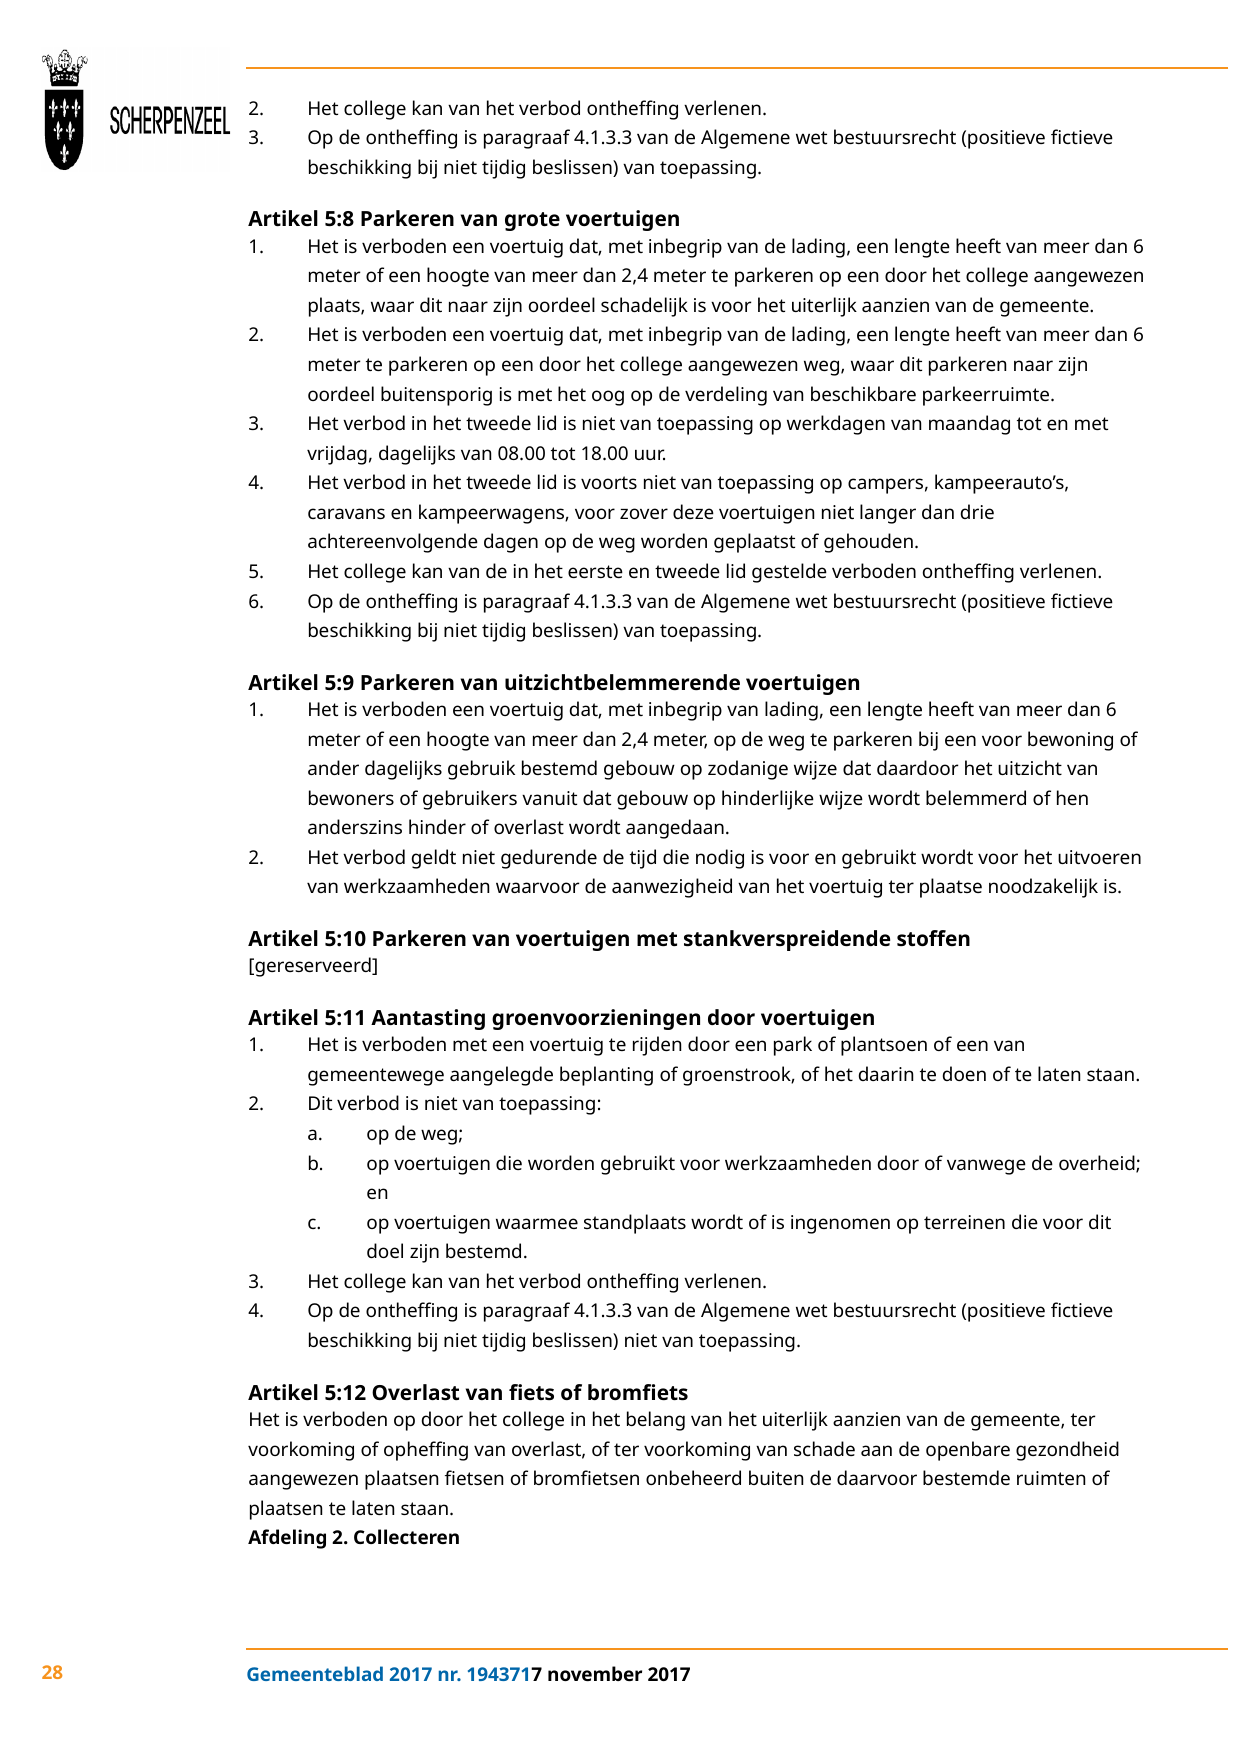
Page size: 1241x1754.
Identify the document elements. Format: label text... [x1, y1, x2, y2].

text Het is verboden op door het college in het belang van het uiterlijk aanzien van de gemeente, ter voorkoming of opheffing van overlast, of ter voorkoming van schade aan de openbare gezondheid aangewezen plaatsen fietsen of bromfietsen onbeheerd buiten de daarvoor bestemde ruimten of plaatsen te laten staan. [248, 1406, 1152, 1521]
list Het college kan van het verbod ontheffing verlenen. [248, 1268, 1152, 1294]
picture [41, 47, 231, 172]
list Het verbod geldt niet gedurende de tijd die nodig is voor en gebruikt wordt voor het uitvoeren van werkzaamheden waarvoor de aanwezigheid van het voertuig ter plaatse noodzakelijk is. [248, 844, 1152, 899]
list Het college kan van de in het eerste en tweede lid gestelde verboden ontheffing verlenen. [248, 558, 1152, 584]
text Artikel 5:8 Parkeren van grote voertuigen [248, 204, 1152, 233]
text Artikel 5:9 Parkeren van uitzichtbelemmerende voertuigen [248, 668, 1152, 696]
list Het college kan van het verbod ontheffing verlenen. [248, 95, 1152, 121]
list Het is verboden een voertuig dat, met inbegrip van lading, een lengte heeft van meer dan 6 meter of een hoogte van meer dan 2,4 meter, op de weg te parkeren bij een voor bewoning of ander dagelijks gebruik bestemd gebouw op zodanige wijze dat daardoor het uitzicht van bewoners of gebruikers vanuit dat gebouw op hinderlijke wijze wordt belemmerd of hen anderszins hinder of overlast wordt aangedaan. [248, 696, 1152, 840]
list Het is verboden met een voertuig te rijden door een park of plantsoen of een van gemeentewege aangelegde beplanting of groenstrook, of het daarin te doen of te laten staan. [248, 1031, 1152, 1087]
list Het is verboden een voertuig dat, met inbegrip van de lading, een lengte heeft van meer dan 6 meter of een hoogte van meer dan 2,4 meter te parkeren op een door het college aangewezen plaats, waar dit naar zijn oordeel schadelijk is voor het uiterlijk aanzien van de gemeente. [248, 233, 1152, 318]
list Het verbod in het tweede lid is niet van toepassing op werkdagen van maandag tot en met vrijdag, dagelijks van 08.00 tot 18.00 uur. [248, 410, 1152, 466]
text Artikel 5:10 Parkeren van voertuigen met stankverspreidende stoffen [248, 924, 1152, 953]
list Het verbod in het tweede lid is voorts niet van toepassing op campers, kampeerauto’s, caravans en kampeerwagens, voor zover deze voertuigen niet langer dan drie achtereenvolgende dagen op de weg worden geplaatst of gehouden. [248, 469, 1152, 554]
list Het is verboden een voertuig dat, met inbegrip van de lading, een lengte heeft van meer dan 6 meter te parkeren op een door het college aangewezen weg, waar dit parkeren naar zijn oordeel buitensporig is met het oog op de verdeling van beschikbare parkeerruimte. [248, 322, 1152, 406]
text Artikel 5:12 Overlast van fiets of bromfiets [248, 1378, 1152, 1406]
list op voertuigen die worden gebruikt voor werkzaamheden door of vanwege de overheid; en [307, 1150, 1152, 1205]
list Dit verbod is niet van toepassing: [248, 1091, 1152, 1116]
list Op de ontheffing is paragraaf 4.1.3.3 van de Algemene wet bestuursrecht (positieve fictieve beschikking bij niet tijdig beslissen) van toepassing. [248, 124, 1152, 180]
list op de weg; [307, 1120, 1152, 1146]
list Op de ontheffing is paragraaf 4.1.3.3 van de Algemene wet bestuursrecht (positieve fictieve beschikking bij niet tijdig beslissen) van toepassing. [248, 588, 1152, 643]
list op voertuigen waarmee standplaats wordt of is ingenomen op terreinen die voor dit doel zijn bestemd. [307, 1209, 1152, 1264]
text Afdeling 2. Collecteren [248, 1524, 1152, 1550]
list Op de ontheffing is paragraaf 4.1.3.3 van de Algemene wet bestuursrecht (positieve fictieve beschikking bij niet tijdig beslissen) niet van toepassing. [248, 1298, 1152, 1353]
text Artikel 5:11 Aantasting groenvoorzieningen door voertuigen [248, 1003, 1152, 1031]
text [gereserveerd] [248, 953, 1152, 978]
